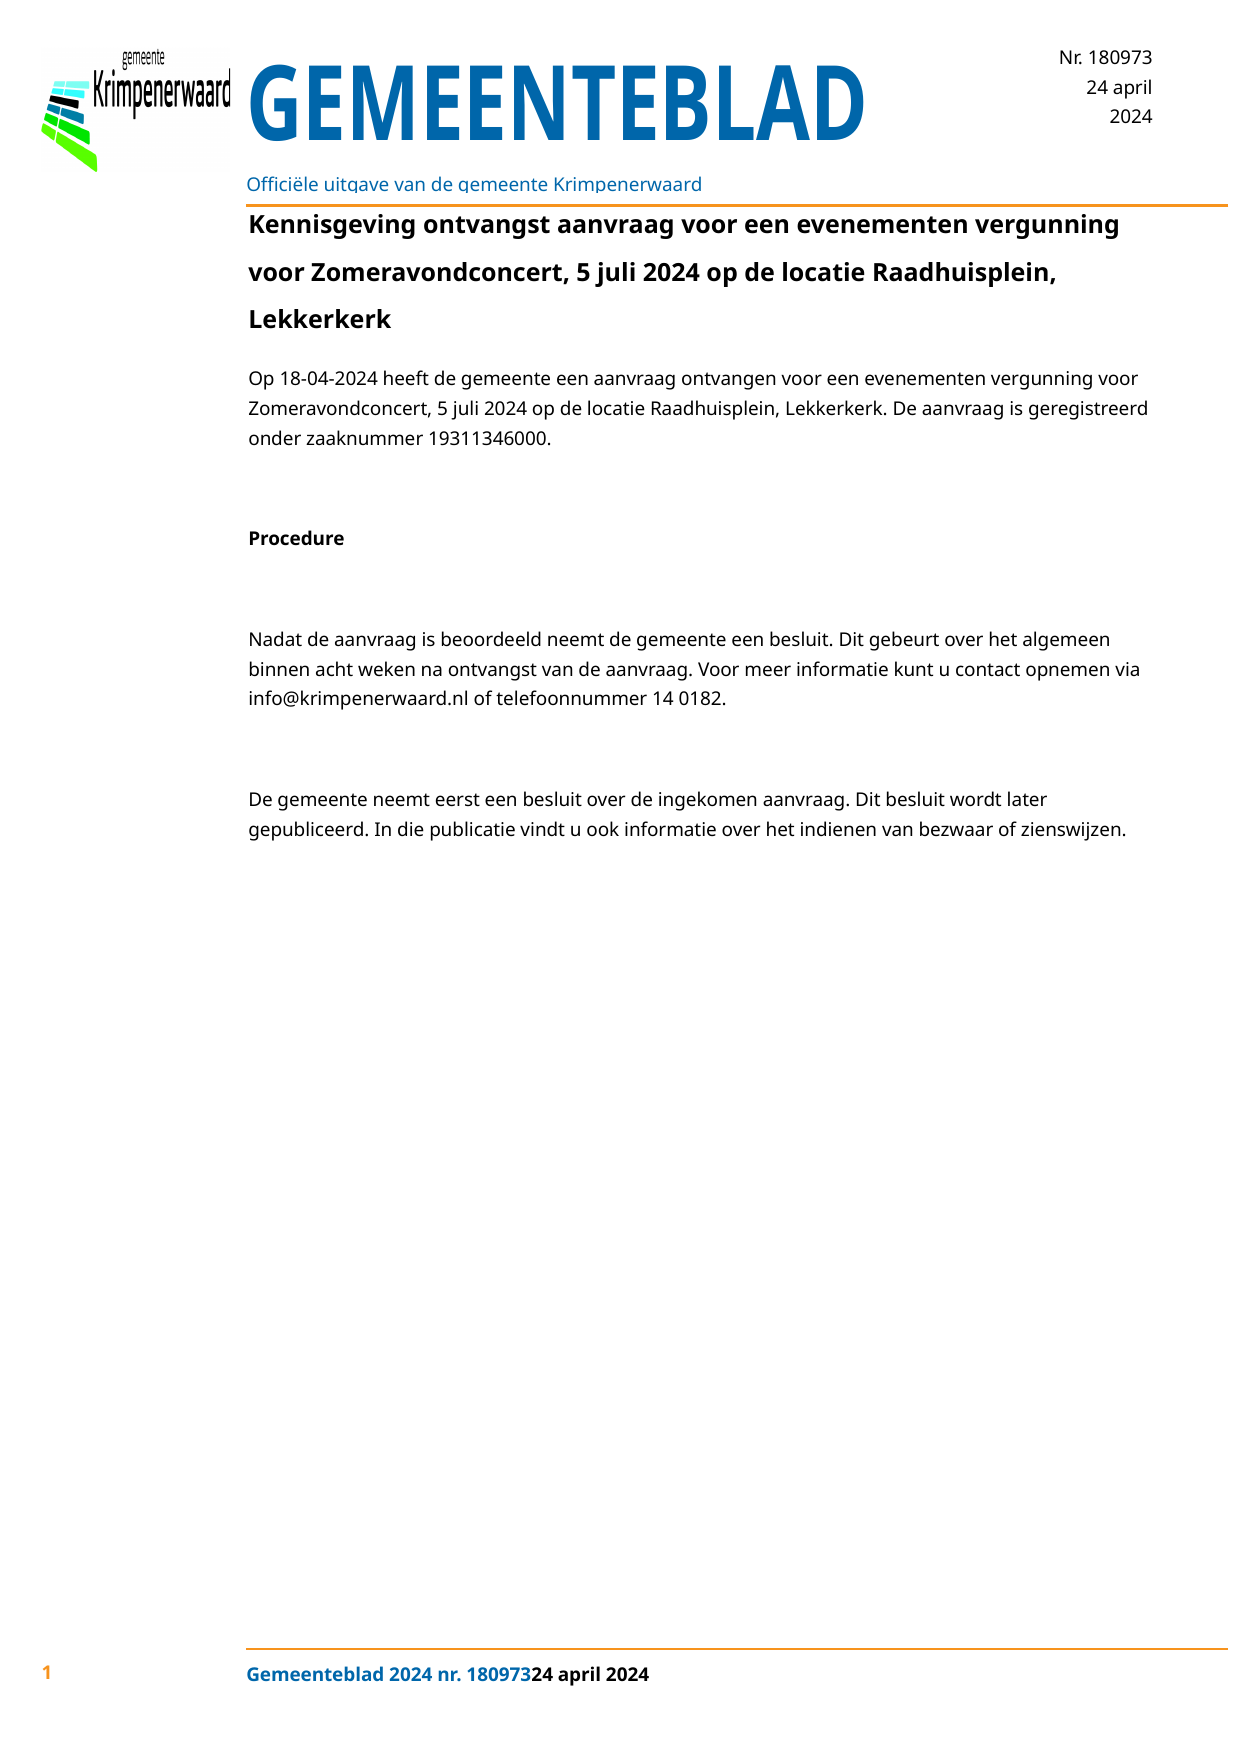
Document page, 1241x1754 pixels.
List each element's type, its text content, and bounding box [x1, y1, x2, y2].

text Kennisgeving ontvangst aanvraag voor een evenementen vergunning voor Zomeravondconcert, 5 juli 2024 op de locatie Raadhuisplein, Lekkerkerk [248, 207, 1152, 336]
picture [41, 47, 231, 172]
text Nadat de aanvraag is beoordeeld neemt de gemeente een besluit. Dit gebeurt over het algemeen binnen acht weken na ontvangst van de aanvraag. Voor meer informatie kunt u contact opnemen via info@krimpenerwaard.nl of telefoonnummer 14 0182. [248, 626, 1152, 711]
text Procedure [248, 526, 1152, 551]
text De gemeente neemt eerst een besluit over de ingekomen aanvraag. Dit besluit wordt later gepubliceerd. In die publicatie vindt u ook informatie over het indienen van bezwaar of zienswijzen. [248, 786, 1152, 842]
text Op 18-04-2024 heeft de gemeente een aanvraag ontvangen voor een evenementen vergunning voor Zomeravondconcert, 5 juli 2024 op de locatie Raadhuisplein, Lekkerkerk. De aanvraag is geregistreerd onder zaaknummer 19311346000. [248, 366, 1152, 450]
